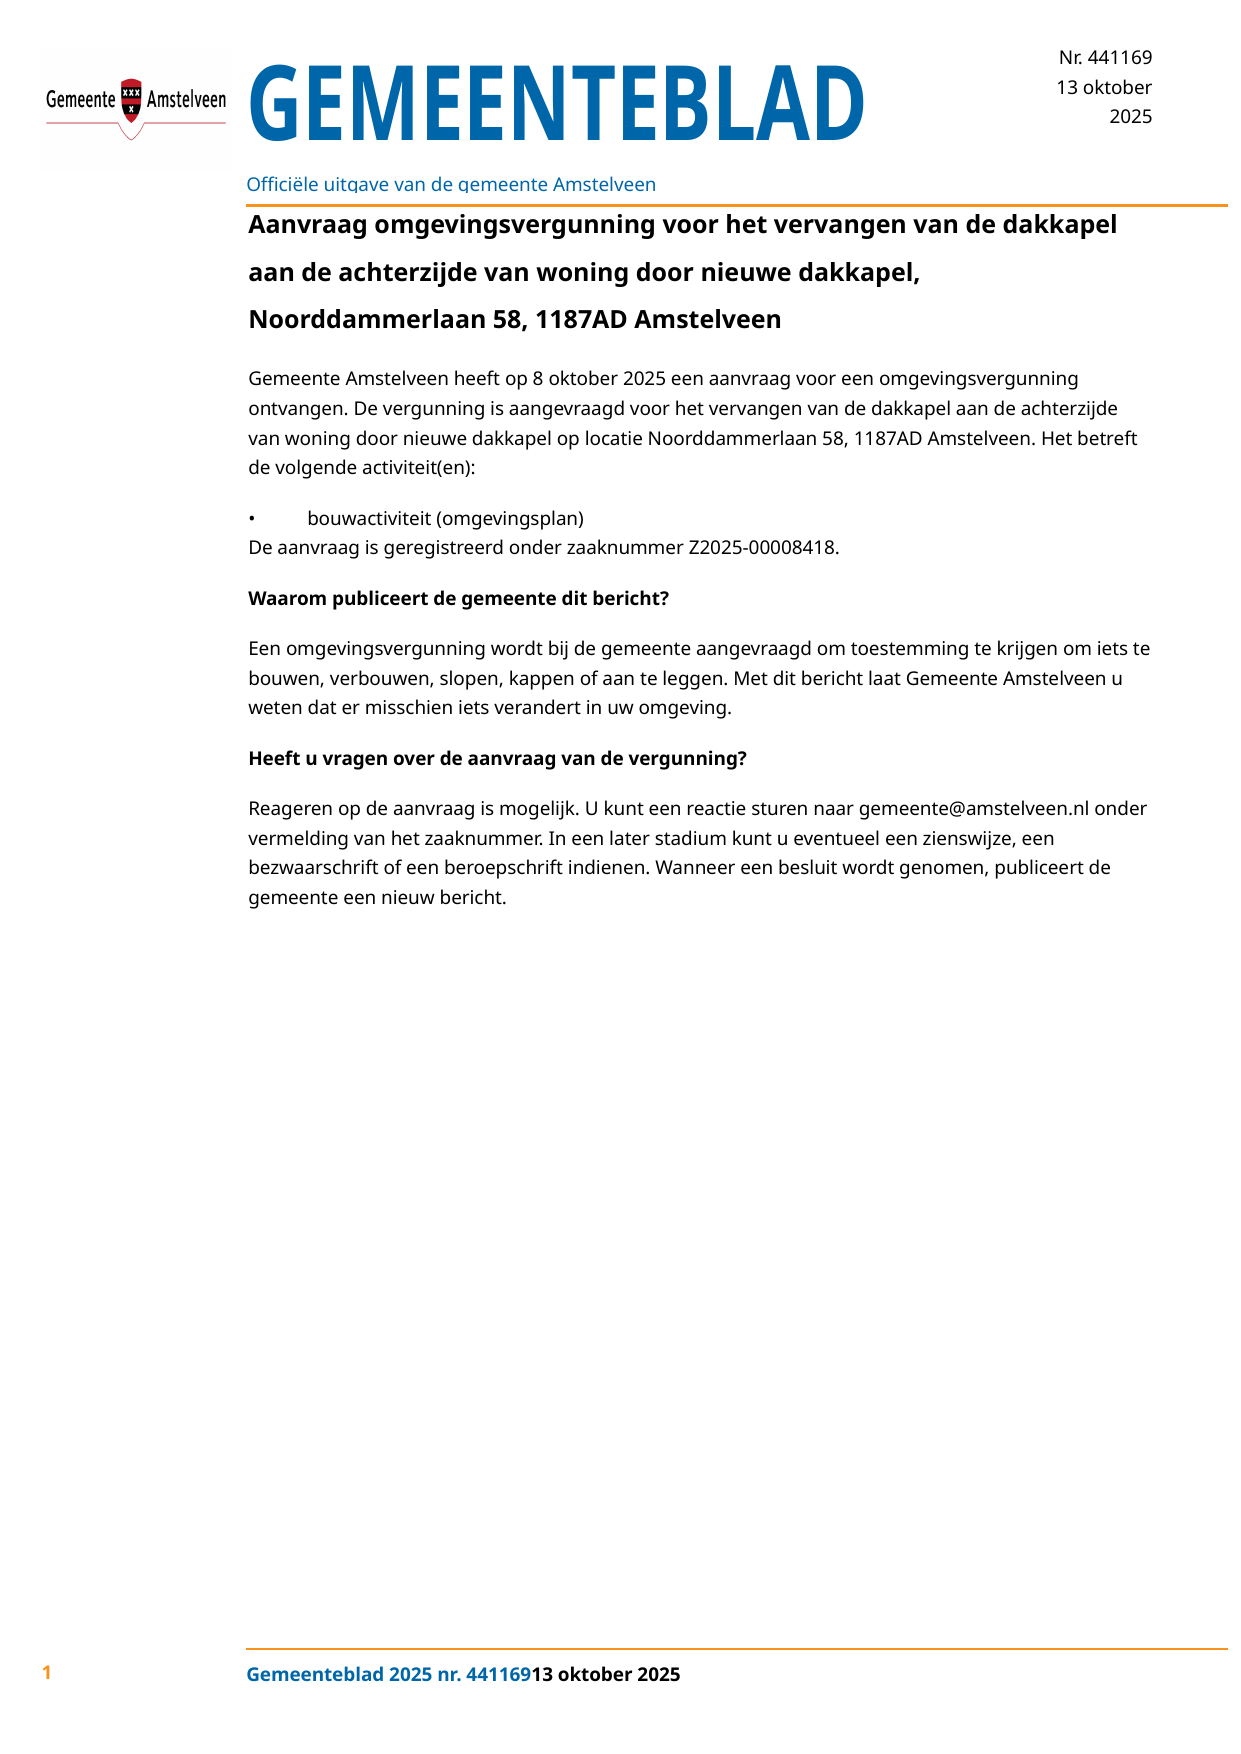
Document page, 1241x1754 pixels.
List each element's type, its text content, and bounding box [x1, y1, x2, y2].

text Gemeente Amstelveen heeft op 8 oktober 2025 een aanvraag voor een omgevingsvergunning ontvangen. De vergunning is aangevraagd voor het vervangen van de dakkapel aan de achterzijde van woning door nieuwe dakkapel op locatie Noorddammerlaan 58, 1187AD Amstelveen. Het betreft de volgende activiteit(en): [248, 366, 1152, 480]
picture [41, 47, 231, 172]
text Heeft u vragen over de aanvraag van de vergunning? [248, 745, 1152, 770]
text Een omgevingsvergunning wordt bij de gemeente aangevraagd om toestemming te krijgen om iets te bouwen, verbouwen, slopen, kappen of aan te leggen. Met dit bericht laat Gemeente Amstelveen u weten dat er misschien iets verandert in uw omgeving. [248, 635, 1152, 720]
text Waarom publiceert de gemeente dit bericht? [248, 585, 1152, 610]
text Reageren op de aanvraag is mogelijk. U kunt een reactie sturen naar gemeente@amstelveen.nl onder vermelding van het zaaknummer. In een later stadium kunt u eventueel een zienswijze, een bezwaarschrift of een beroepschrift indienen. Wanneer een besluit wordt genomen, publiceert de gemeente een nieuw bericht. [248, 795, 1152, 909]
list bouwactiviteit (omgevingsplan) [248, 505, 1152, 530]
text De aanvraag is geregistreerd onder zaaknummer Z2025-00008418. [248, 534, 1152, 560]
text Aanvraag omgevingsvergunning voor het vervangen van de dakkapel aan de achterzijde van woning door nieuwe dakkapel, Noorddammerlaan 58, 1187AD Amstelveen [248, 207, 1152, 336]
